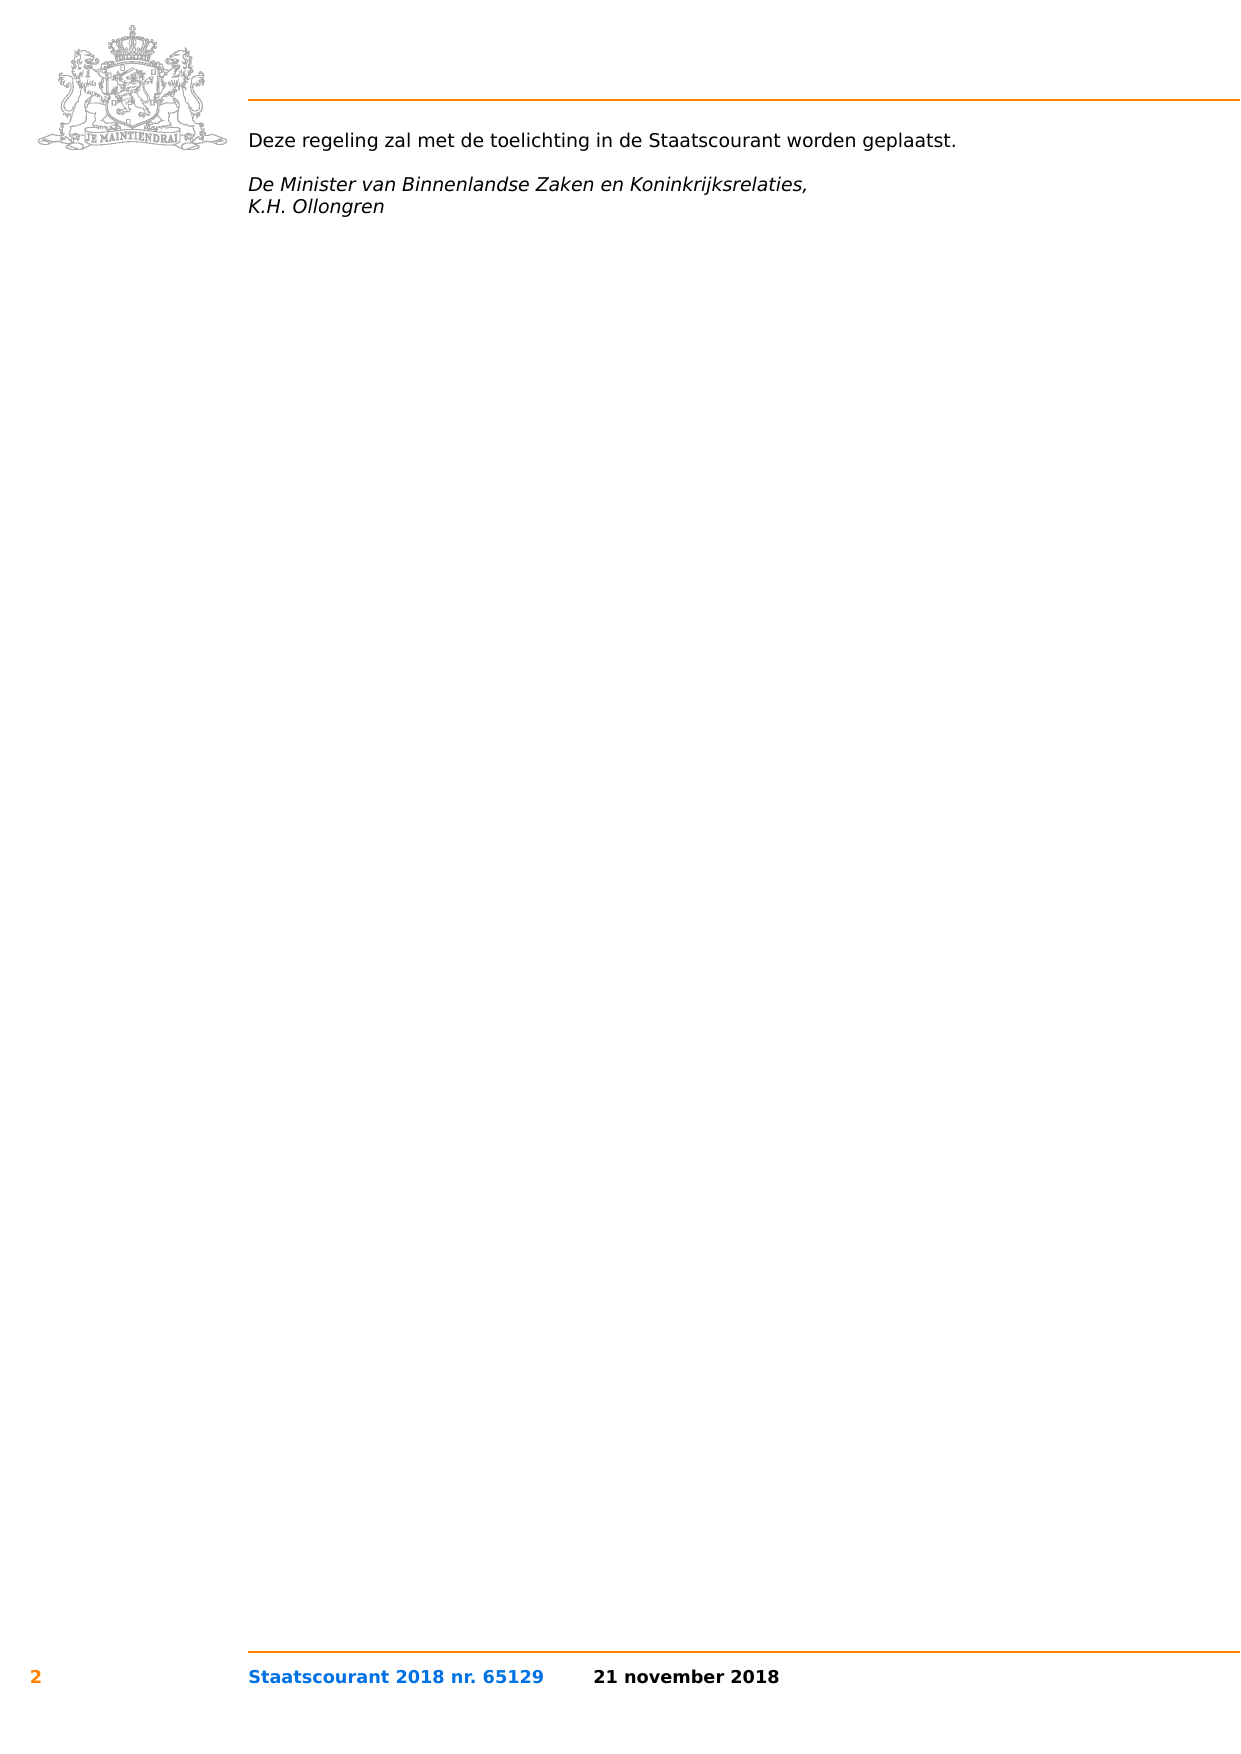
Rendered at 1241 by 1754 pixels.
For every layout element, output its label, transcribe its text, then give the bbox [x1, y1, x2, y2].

picture [38, 25, 227, 150]
text De Minister van Binnenlandse Zaken en Koninkrijksrelaties, K.H. Ollongren [248, 174, 1163, 218]
text Deze regeling zal met de toelichting in de Staatscourant worden geplaatst. [248, 130, 1163, 152]
